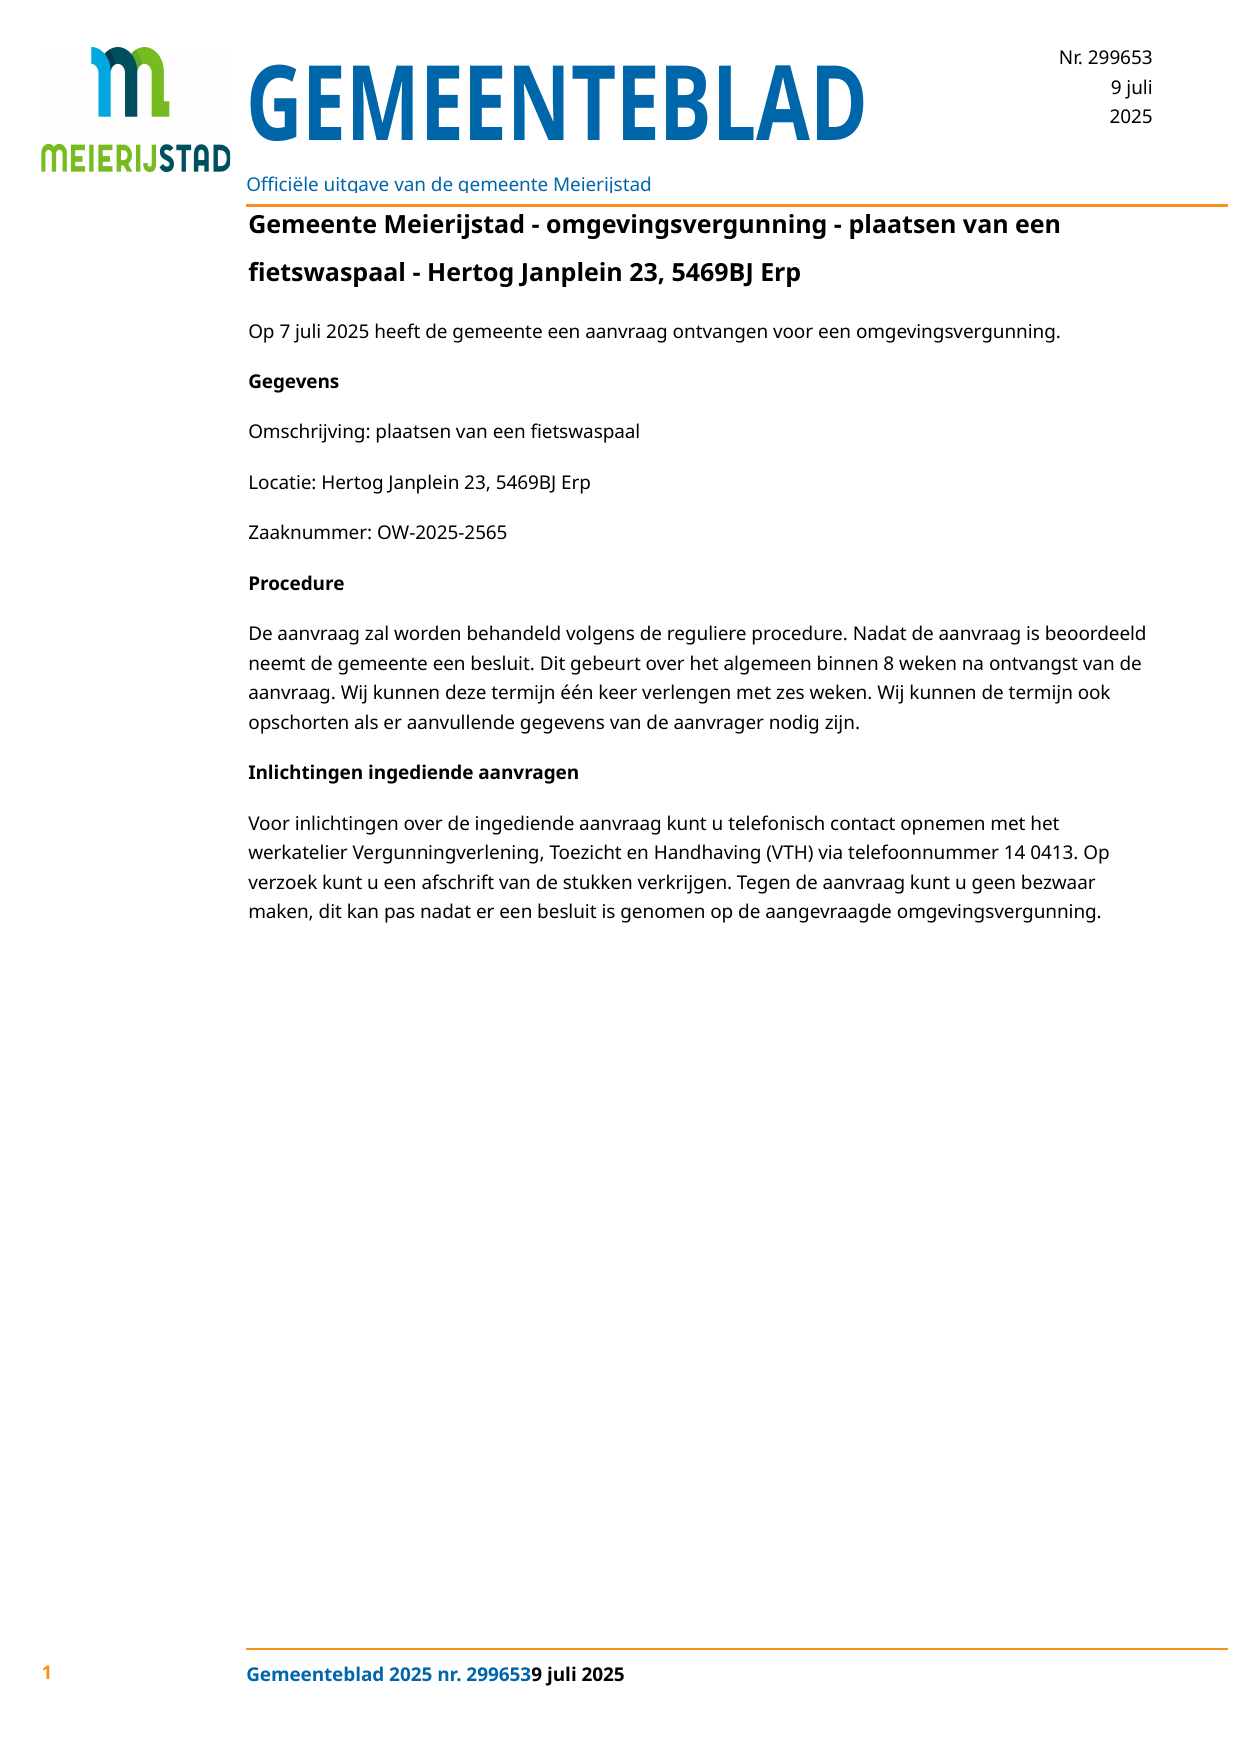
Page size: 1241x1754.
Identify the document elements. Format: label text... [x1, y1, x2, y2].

text Procedure [248, 570, 1152, 596]
text Voor inlichtingen over de ingediende aanvraag kunt u telefonisch contact opnemen met het werkatelier Vergunningverlening, Toezicht en Handhaving (VTH) via telefoonnummer 14 0413. Op verzoek kunt u een afschrift van de stukken verkrijgen. Tegen de aanvraag kunt u geen bezwaar maken, dit kan pas nadat er een besluit is genomen op de aangevraagde omgevingsvergunning. [248, 810, 1152, 924]
text Inlichtingen ingediende aanvragen [248, 759, 1152, 785]
picture [41, 47, 231, 172]
text Gegevens [248, 368, 1152, 394]
text Zaaknummer: OW-2025-2565 [248, 519, 1152, 545]
text Gemeente Meierijstad - omgevingsvergunning - plaatsen van een fietswaspaal - Hertog Janplein 23, 5469BJ Erp [248, 207, 1152, 288]
text Omschrijving: plaatsen van een fietswaspaal [248, 419, 1152, 444]
text De aanvraag zal worden behandeld volgens de reguliere procedure. Nadat de aanvraag is beoordeeld neemt de gemeente een besluit. Dit gebeurt over het algemeen binnen 8 weken na ontvangst van de aanvraag. Wij kunnen deze termijn één keer verlengen met zes weken. Wij kunnen de termijn ook opschorten als er aanvullende gegevens van de aanvrager nodig zijn. [248, 620, 1152, 735]
text Op 7 juli 2025 heeft de gemeente een aanvraag ontvangen voor een omgevingsvergunning. [248, 318, 1152, 344]
text Locatie: Hertog Janplein 23, 5469BJ Erp [248, 469, 1152, 495]
